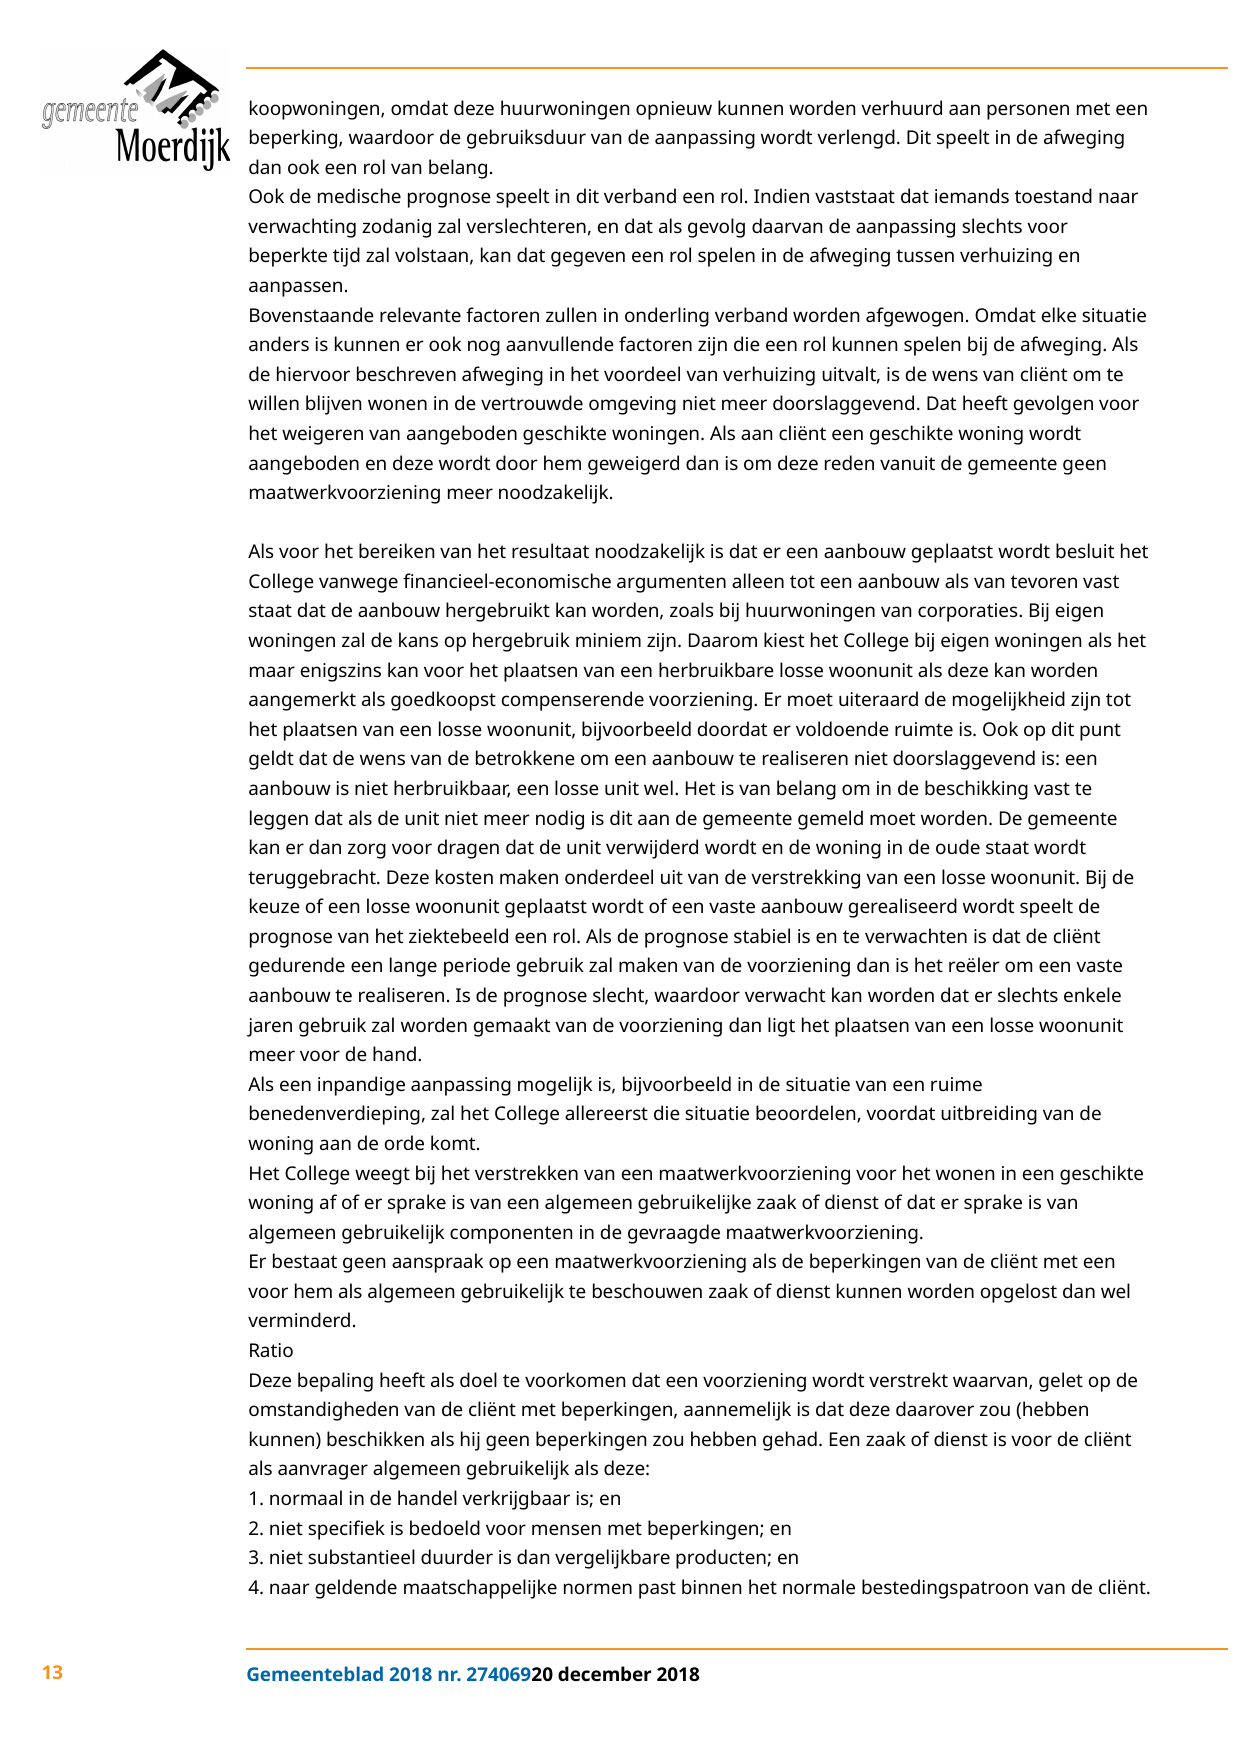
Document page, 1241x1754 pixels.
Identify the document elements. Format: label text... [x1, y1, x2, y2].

text 1. normaal in de handel verkrijgbaar is; en [248, 1485, 1152, 1511]
text 4. naar geldende maatschappelijke normen past binnen het normale bestedingspatroon van de cliënt. [248, 1574, 1152, 1600]
text Als voor het bereiken van het resultaat noodzakelijk is dat er een aanbouw geplaatst wordt besluit het College vanwege financieel-economische argumenten alleen tot een aanbouw als van tevoren vast staat dat de aanbouw hergebruikt kan worden, zoals bij huurwoningen van corporaties. Bij eigen woningen zal de kans op hergebruik miniem zijn. Daarom kiest het College bij eigen woningen als het maar enigszins kan voor het plaatsen van een herbruikbare losse woonunit als deze kan worden aangemerkt als goedkoopst compenserende voorziening. Er moet uiteraard de mogelijkheid zijn tot het plaatsen van een losse woonunit, bijvoorbeeld doordat er voldoende ruimte is. Ook op dit punt geldt dat de wens van de betrokkene om een aanbouw te realiseren niet doorslaggevend is: een aanbouw is niet herbruikbaar, een losse unit wel. Het is van belang om in de beschikking vast te leggen dat als de unit niet meer nodig is dit aan de gemeente gemeld moet worden. De gemeente kan er dan zorg voor dragen dat de unit verwijderd wordt en de woning in de oude staat wordt teruggebracht. Deze kosten maken onderdeel uit van de verstrekking van een losse woonunit. Bij de keuze of een losse woonunit geplaatst wordt of een vaste aanbouw gerealiseerd wordt speelt de prognose van het ziektebeeld een rol. Als de prognose stabiel is en te verwachten is dat de cliënt gedurende een lange periode gebruik zal maken van de voorziening dan is het reëler om een vaste aanbouw te realiseren. Is de prognose slecht, waardoor verwacht kan worden dat er slechts enkele jaren gebruik zal worden gemaakt van de voorziening dan ligt het plaatsen van een losse woonunit meer voor de hand. [248, 538, 1152, 1067]
text Ratio [248, 1337, 1152, 1363]
picture [41, 47, 231, 172]
text Ook de medische prognose speelt in dit verband een rol. Indien vaststaat dat iemands toestand naar verwachting zodanig zal verslechteren, en dat als gevolg daarvan de aanpassing slechts voor beperkte tijd zal volstaan, kan dat gegeven een rol spelen in de afweging tussen verhuizing en aanpassen. [248, 183, 1152, 298]
text 2. niet specifiek is bedoeld voor mensen met beperkingen; en [248, 1515, 1152, 1541]
text 3. niet substantieel duurder is dan vergelijkbare producten; en [248, 1544, 1152, 1570]
text Als een inpandige aanpassing mogelijk is, bijvoorbeeld in de situatie van een ruime benedenverdieping, zal het College allereerst die situatie beoordelen, voordat uitbreiding van de woning aan de orde komt. [248, 1071, 1152, 1156]
text Deze bepaling heeft als doel te voorkomen dat een voorziening wordt verstrekt waarvan, gelet op de omstandigheden van de cliënt met beperkingen, aannemelijk is dat deze daarover zou (hebben kunnen) beschikken als hij geen beperkingen zou hebben gehad. Een zaak of dienst is voor de cliënt als aanvrager algemeen gebruikelijk als deze: [248, 1367, 1152, 1481]
text Bovenstaande relevante factoren zullen in onderling verband worden afgewogen. Omdat elke situatie anders is kunnen er ook nog aanvullende factoren zijn die een rol kunnen spelen bij de afweging. Als de hiervoor beschreven afweging in het voordeel van verhuizing uitvalt, is de wens van cliënt om te willen blijven wonen in de vertrouwde omgeving niet meer doorslaggevend. Dat heeft gevolgen voor het weigeren van aangeboden geschikte woningen. Als aan cliënt een geschikte woning wordt aangeboden en deze wordt door hem geweigerd dan is om deze reden vanuit de gemeente geen maatwerkvoorziening meer noodzakelijk. [248, 302, 1152, 505]
text Er bestaat geen aanspraak op een maatwerkvoorziening als de beperkingen van de cliënt met een voor hem als algemeen gebruikelijk te beschouwen zaak of dienst kunnen worden opgelost dan wel verminderd. [248, 1248, 1152, 1333]
text Het College weegt bij het verstrekken van een maatwerkvoorziening voor het wonen in een geschikte woning af of er sprake is van een algemeen gebruikelijke zaak of dienst of dat er sprake is van algemeen gebruikelijk componenten in de gevraagde maatwerkvoorziening. [248, 1160, 1152, 1245]
text koopwoningen, omdat deze huurwoningen opnieuw kunnen worden verhuurd aan personen met een beperking, waardoor de gebruiksduur van de aanpassing wordt verlengd. Dit speelt in de afweging dan ook een rol van belang. [248, 95, 1152, 180]
